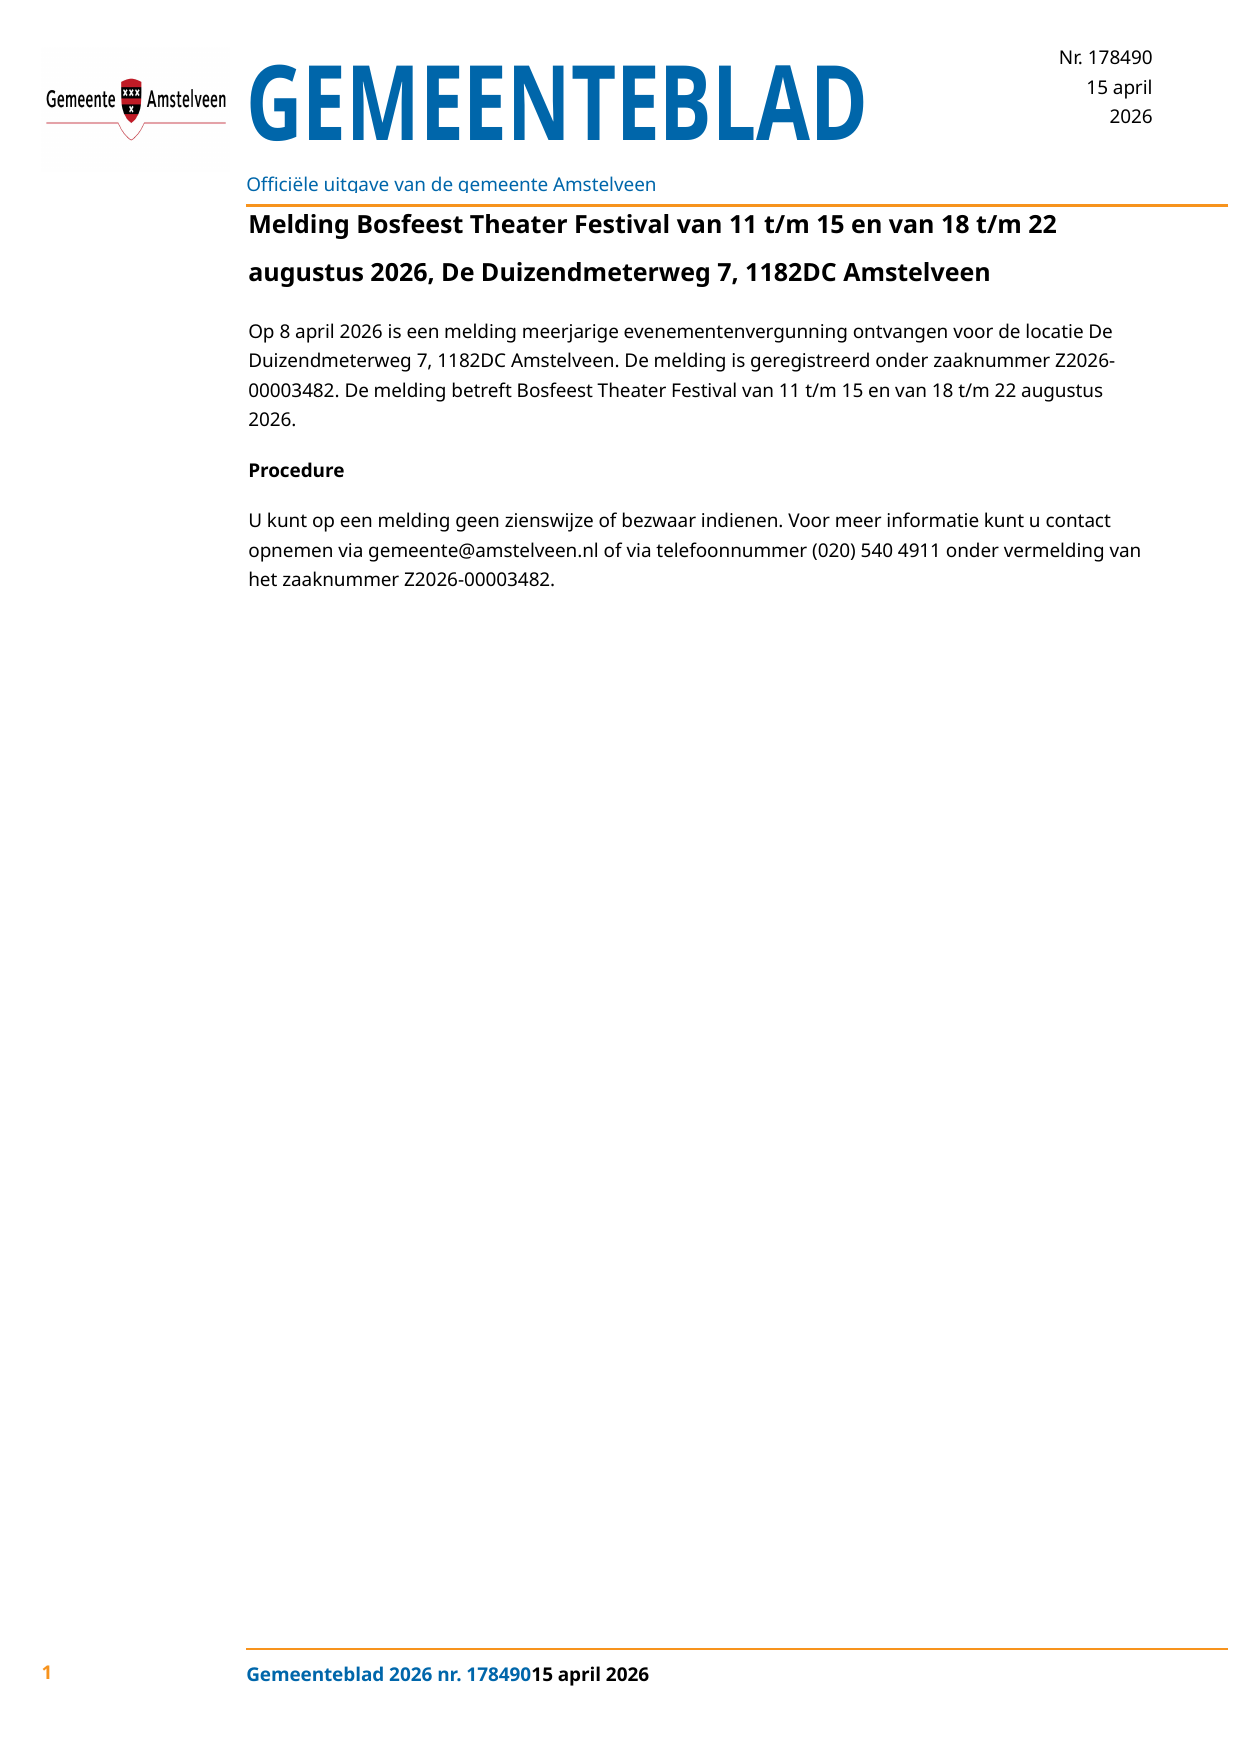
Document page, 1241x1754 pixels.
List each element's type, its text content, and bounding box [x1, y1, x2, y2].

text Procedure [248, 457, 1152, 483]
text Melding Bosfeest Theater Festival van 11 t/m 15 en van 18 t/m 22 augustus 2026, De Duizendmeterweg 7, 1182DC Amstelveen [248, 207, 1152, 288]
text U kunt op een melding geen zienswijze of bezwaar indienen. Voor meer informatie kunt u contact opnemen via gemeente@amstelveen.nl of via telefoonnummer (020) 540 4911 onder vermelding van het zaaknummer Z2026-00003482. [248, 507, 1152, 592]
picture [41, 47, 231, 172]
text Op 8 april 2026 is een melding meerjarige evenementenvergunning ontvangen voor de locatie De Duizendmeterweg 7, 1182DC Amstelveen. De melding is geregistreerd onder zaaknummer Z2026-00003482. De melding betreft Bosfeest Theater Festival van 11 t/m 15 en van 18 t/m 22 augustus 2026. [248, 318, 1152, 432]
